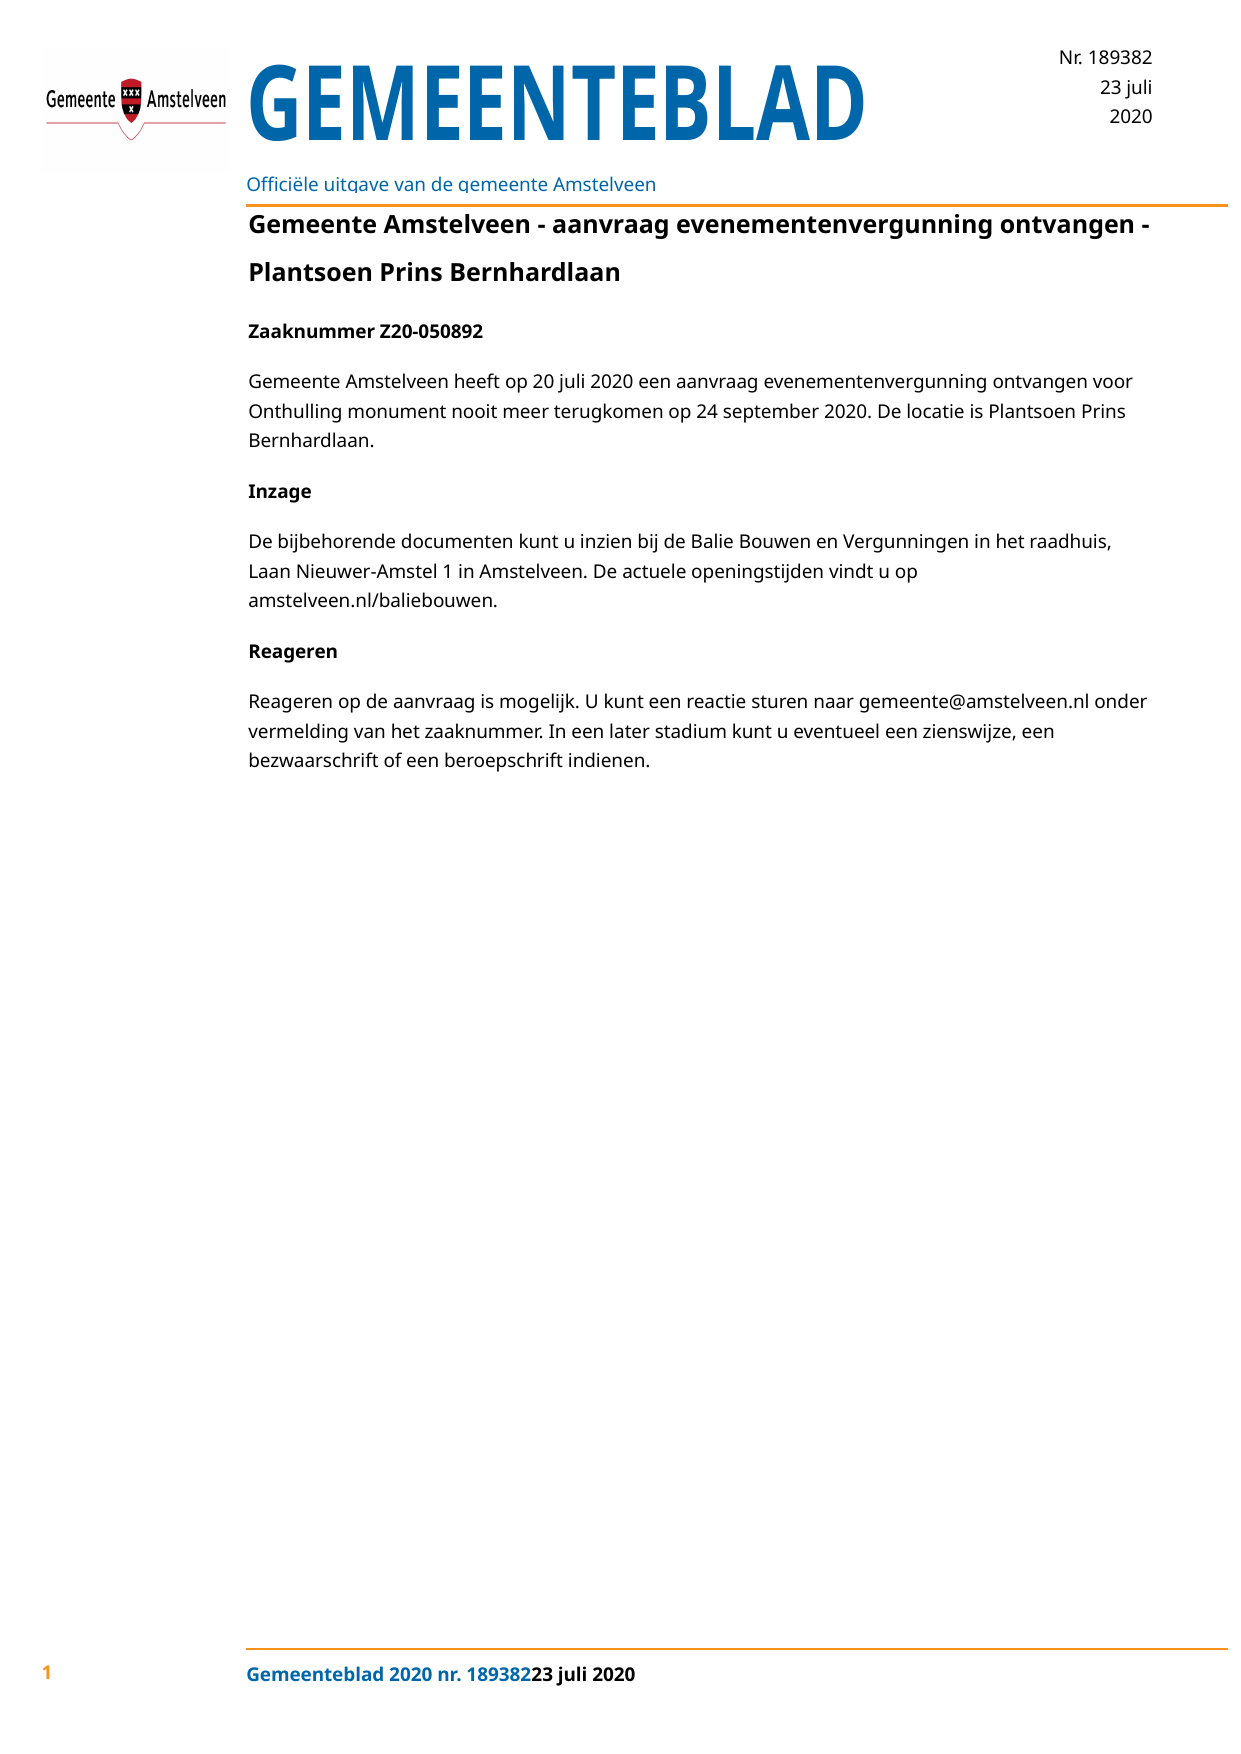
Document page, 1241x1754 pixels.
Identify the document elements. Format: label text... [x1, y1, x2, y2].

text Gemeente Amstelveen heeft op 20 juli 2020 een aanvraag evenementenvergunning ontvangen voor Onthulling monument nooit meer terugkomen op 24 september 2020. De locatie is Plantsoen Prins Bernhardlaan. [248, 368, 1152, 453]
text Gemeente Amstelveen - aanvraag evenementenvergunning ontvangen - Plantsoen Prins Bernhardlaan [248, 207, 1152, 288]
text Reageren op de aanvraag is mogelijk. U kunt een reactie sturen naar gemeente@amstelveen.nl onder vermelding van het zaaknummer. In een later stadium kunt u eventueel een zienswijze, een bezwaarschrift of een beroepschrift indienen. [248, 688, 1152, 773]
text Inzage [248, 478, 1152, 504]
text Reageren [248, 638, 1152, 664]
picture [41, 47, 231, 172]
text De bijbehorende documenten kunt u inzien bij de Balie Bouwen en Vergunningen in het raadhuis, Laan Nieuwer-Amstel 1 in Amstelveen. De actuele openingstijden vindt u op amstelveen.nl/baliebouwen. [248, 528, 1152, 613]
text Zaaknummer Z20-050892 [248, 318, 1152, 344]
